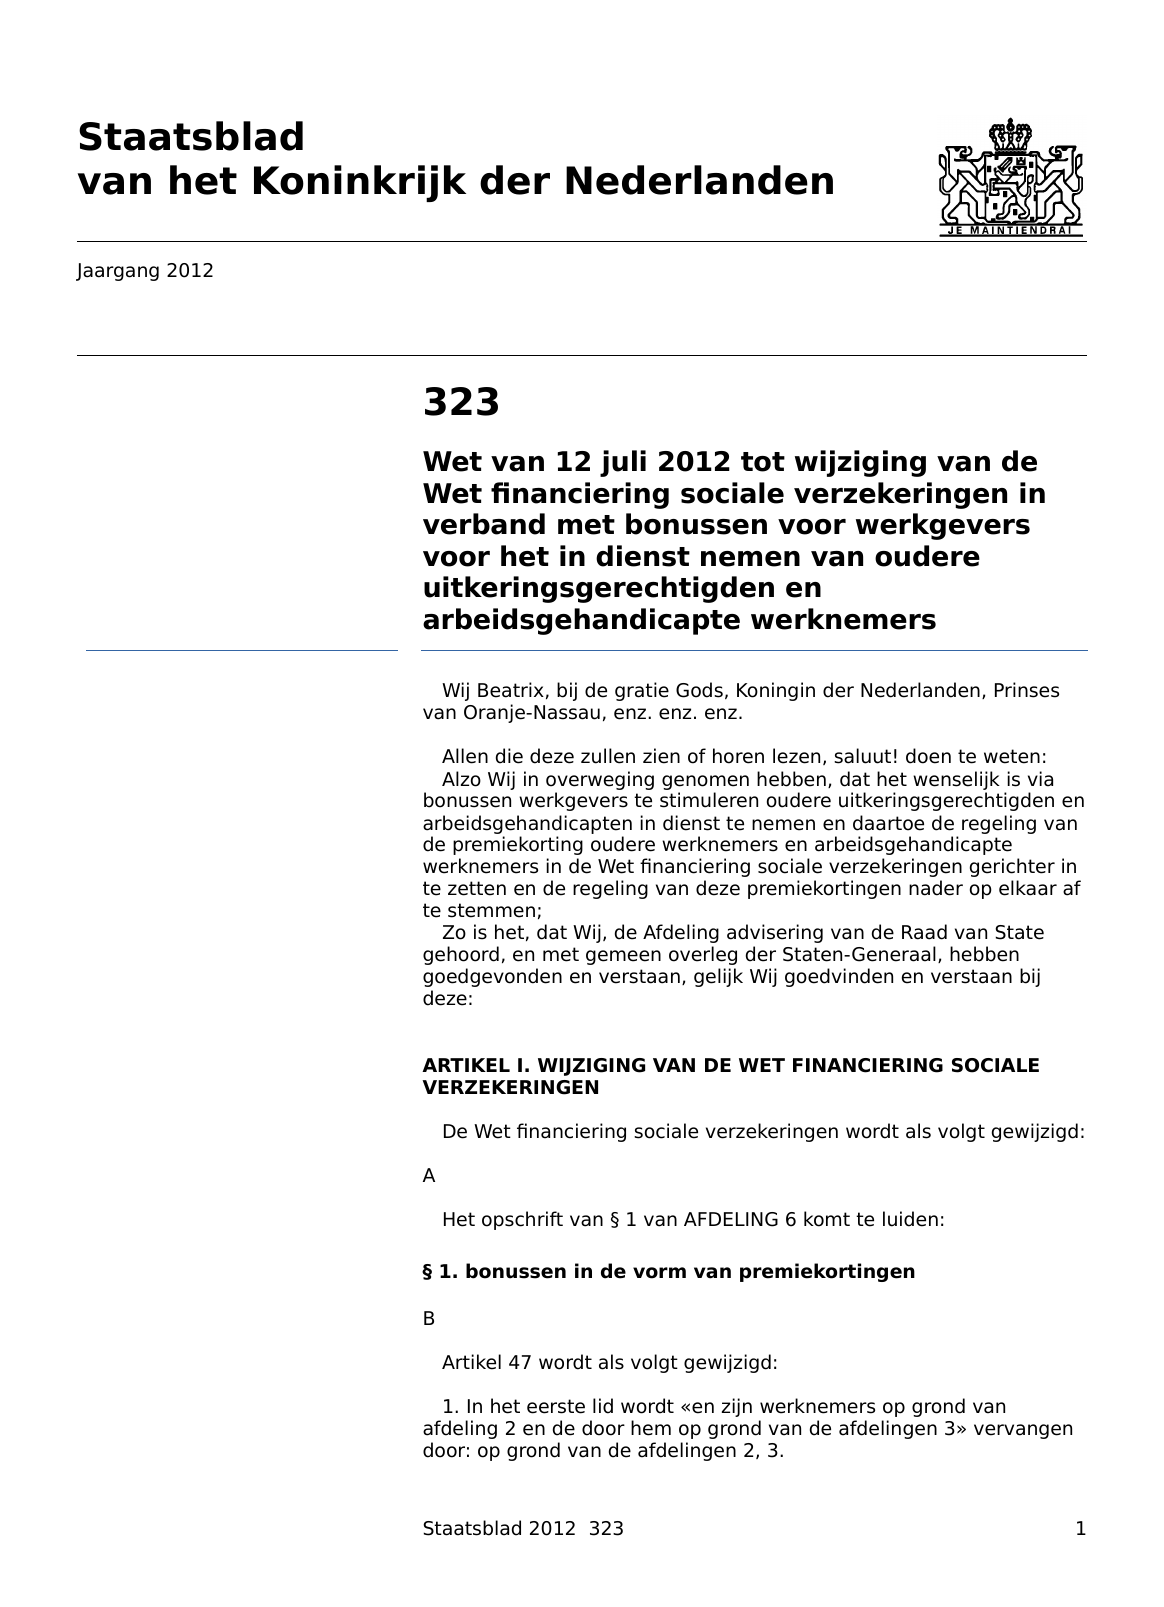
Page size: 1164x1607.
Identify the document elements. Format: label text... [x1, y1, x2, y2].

subtitle 323 [422, 381, 1087, 424]
text Het opschrift van § 1 van AFDELING 6 komt te luiden: [422, 1209, 1087, 1231]
text Wet van 12 juli 2012 tot wijziging van de Wet financiering sociale verzekeringen in verband met bonussen voor werkgevers voor het in dienst nemen van oudere uitkeringsgerechtigden en arbeidsgehandicapte werknemers [422, 447, 1087, 636]
table_cell Jaargang 2012 [77, 242, 1087, 355]
text 1. In het eerste lid wordt «en zijn werknemers op grond van afdeling 2 en de door hem op grond van de afdelingen 3» vervangen door: op grond van de afdelingen 2, 3. [422, 1396, 1087, 1462]
text Alzo Wij in overweging genomen hebben, dat het wenselijk is via bonussen werkgevers te stimuleren oudere uitkeringsgerechtigden en arbeidsgehandicapten in dienst te nemen en daartoe de regeling van de premiekorting oudere werknemers en arbeidsgehandicapte werknemers in de Wet financiering sociale verzekeringen gerichter in te zetten en de regeling van deze premiekortingen nader op elkaar af te stemmen; [422, 768, 1087, 922]
subtitle ARTIKEL I. WIJZIGING VAN DE WET FINANCIERING SOCIALE VERZEKERINGEN [422, 1054, 1087, 1098]
text A [422, 1165, 1087, 1187]
subtitle § 1. bonussen in de vorm van premiekortingen [422, 1261, 1087, 1283]
text Wij Beatrix, bij de gratie Gods, Koningin der Nederlanden, Prinses van Oranje-Nassau, enz. enz. enz. [422, 680, 1087, 724]
text Artikel 47 wordt als volgt gewijzigd: [422, 1352, 1087, 1374]
picture [936, 115, 1087, 240]
table_header Staatsblad van het Koninkrijk der Nederlanden [77, 100, 886, 241]
text B [422, 1308, 1087, 1330]
text De Wet financiering sociale verzekeringen wordt als volgt gewijzigd: [422, 1121, 1087, 1143]
text Zo is het, dat Wij, de Afdeling advisering van de Raad van State gehoord, en met gemeen overleg der Staten-Generaal, hebben goedgevonden en verstaan, gelijk Wij goedvinden en verstaan bij deze: [422, 922, 1087, 1010]
text Allen die deze zullen zien of horen lezen, saluut! doen te weten: [422, 746, 1087, 768]
table_header [886, 100, 1087, 241]
